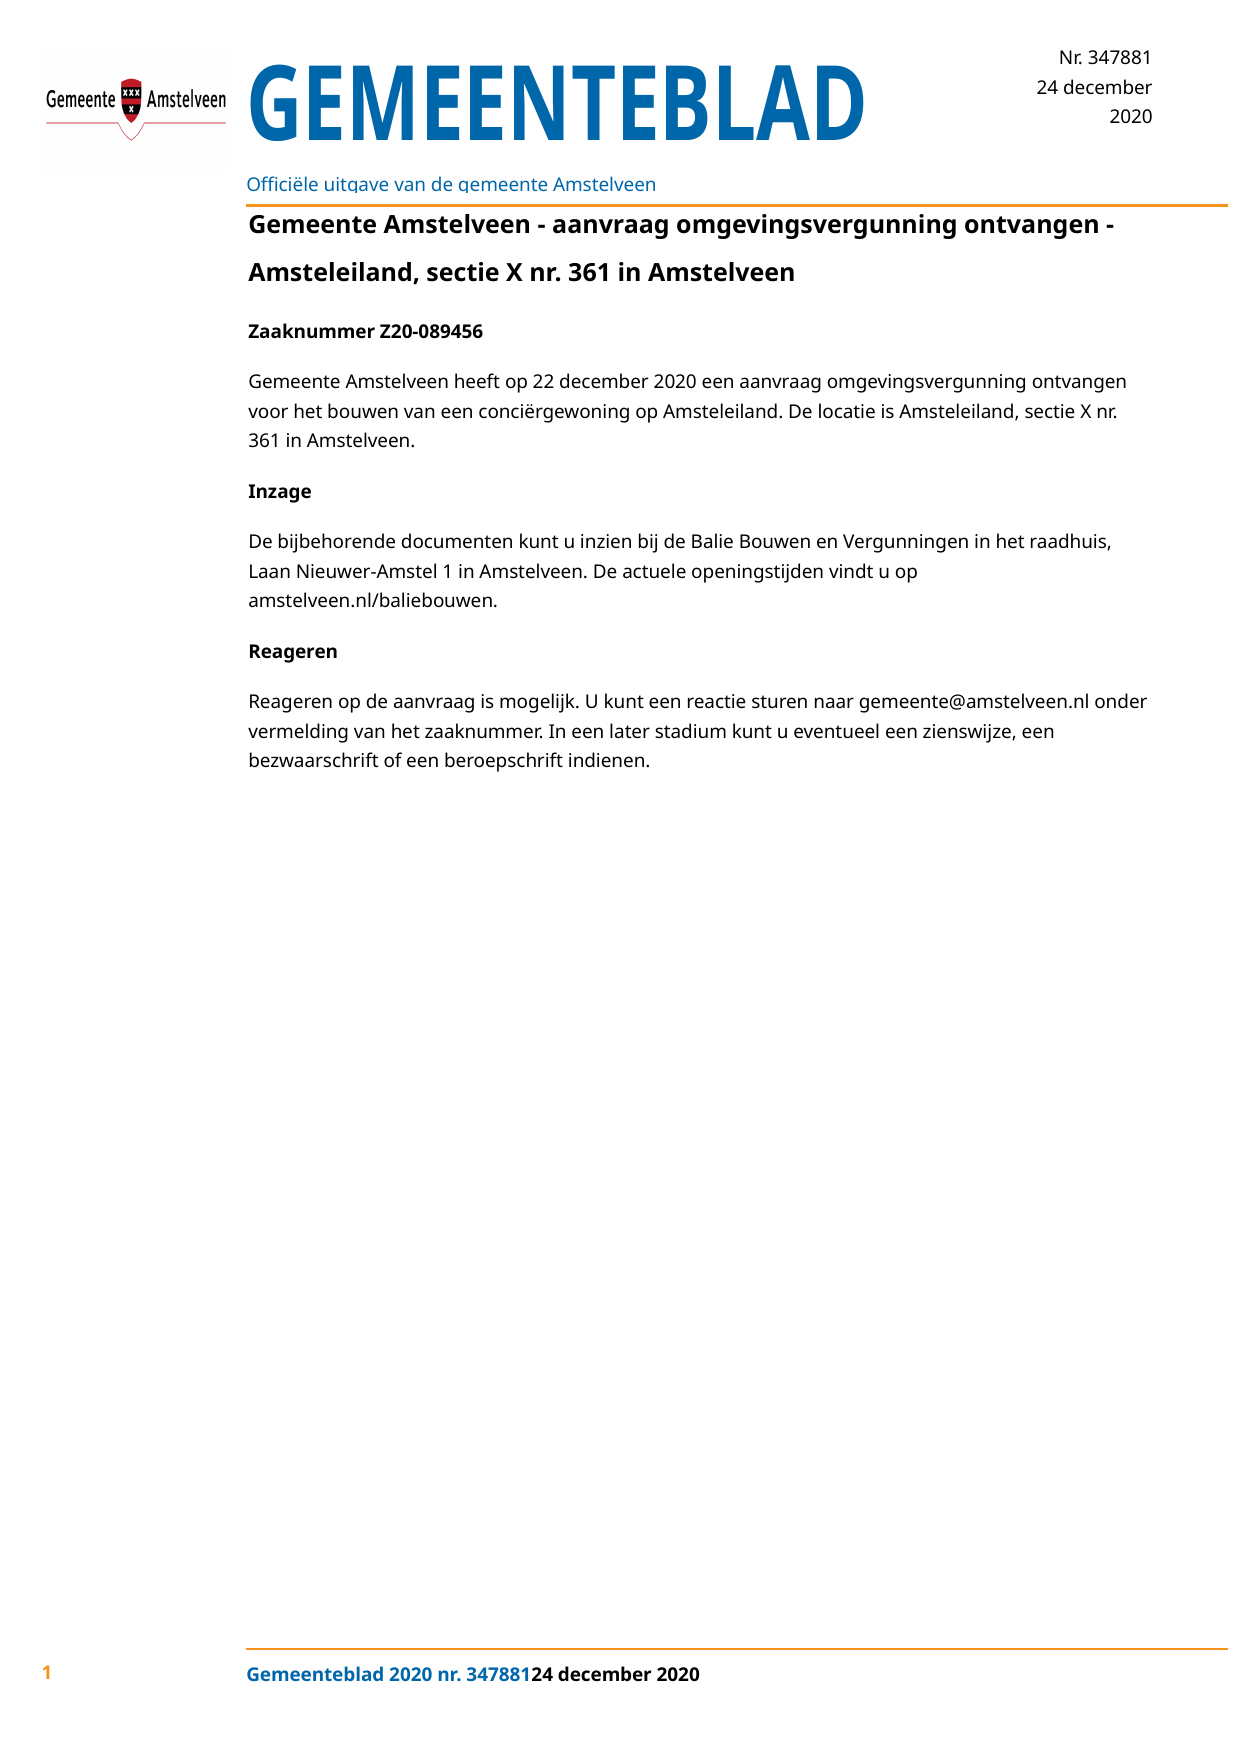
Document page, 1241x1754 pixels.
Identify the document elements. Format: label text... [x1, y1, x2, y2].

text De bijbehorende documenten kunt u inzien bij de Balie Bouwen en Vergunningen in het raadhuis, Laan Nieuwer-Amstel 1 in Amstelveen. De actuele openingstijden vindt u op amstelveen.nl/baliebouwen. [248, 528, 1152, 613]
text Reageren [248, 638, 1152, 664]
picture [41, 47, 231, 172]
text Gemeente Amstelveen heeft op 22 december 2020 een aanvraag omgevingsvergunning ontvangen voor het bouwen van een conciërgewoning op Amsteleiland. De locatie is Amsteleiland, sectie X nr. 361 in Amstelveen. [248, 368, 1152, 453]
text Zaaknummer Z20-089456 [248, 318, 1152, 344]
text Reageren op de aanvraag is mogelijk. U kunt een reactie sturen naar gemeente@amstelveen.nl onder vermelding van het zaaknummer. In een later stadium kunt u eventueel een zienswijze, een bezwaarschrift of een beroepschrift indienen. [248, 688, 1152, 773]
text Gemeente Amstelveen - aanvraag omgevingsvergunning ontvangen - Amsteleiland, sectie X nr. 361 in Amstelveen [248, 207, 1152, 288]
text Inzage [248, 478, 1152, 504]
